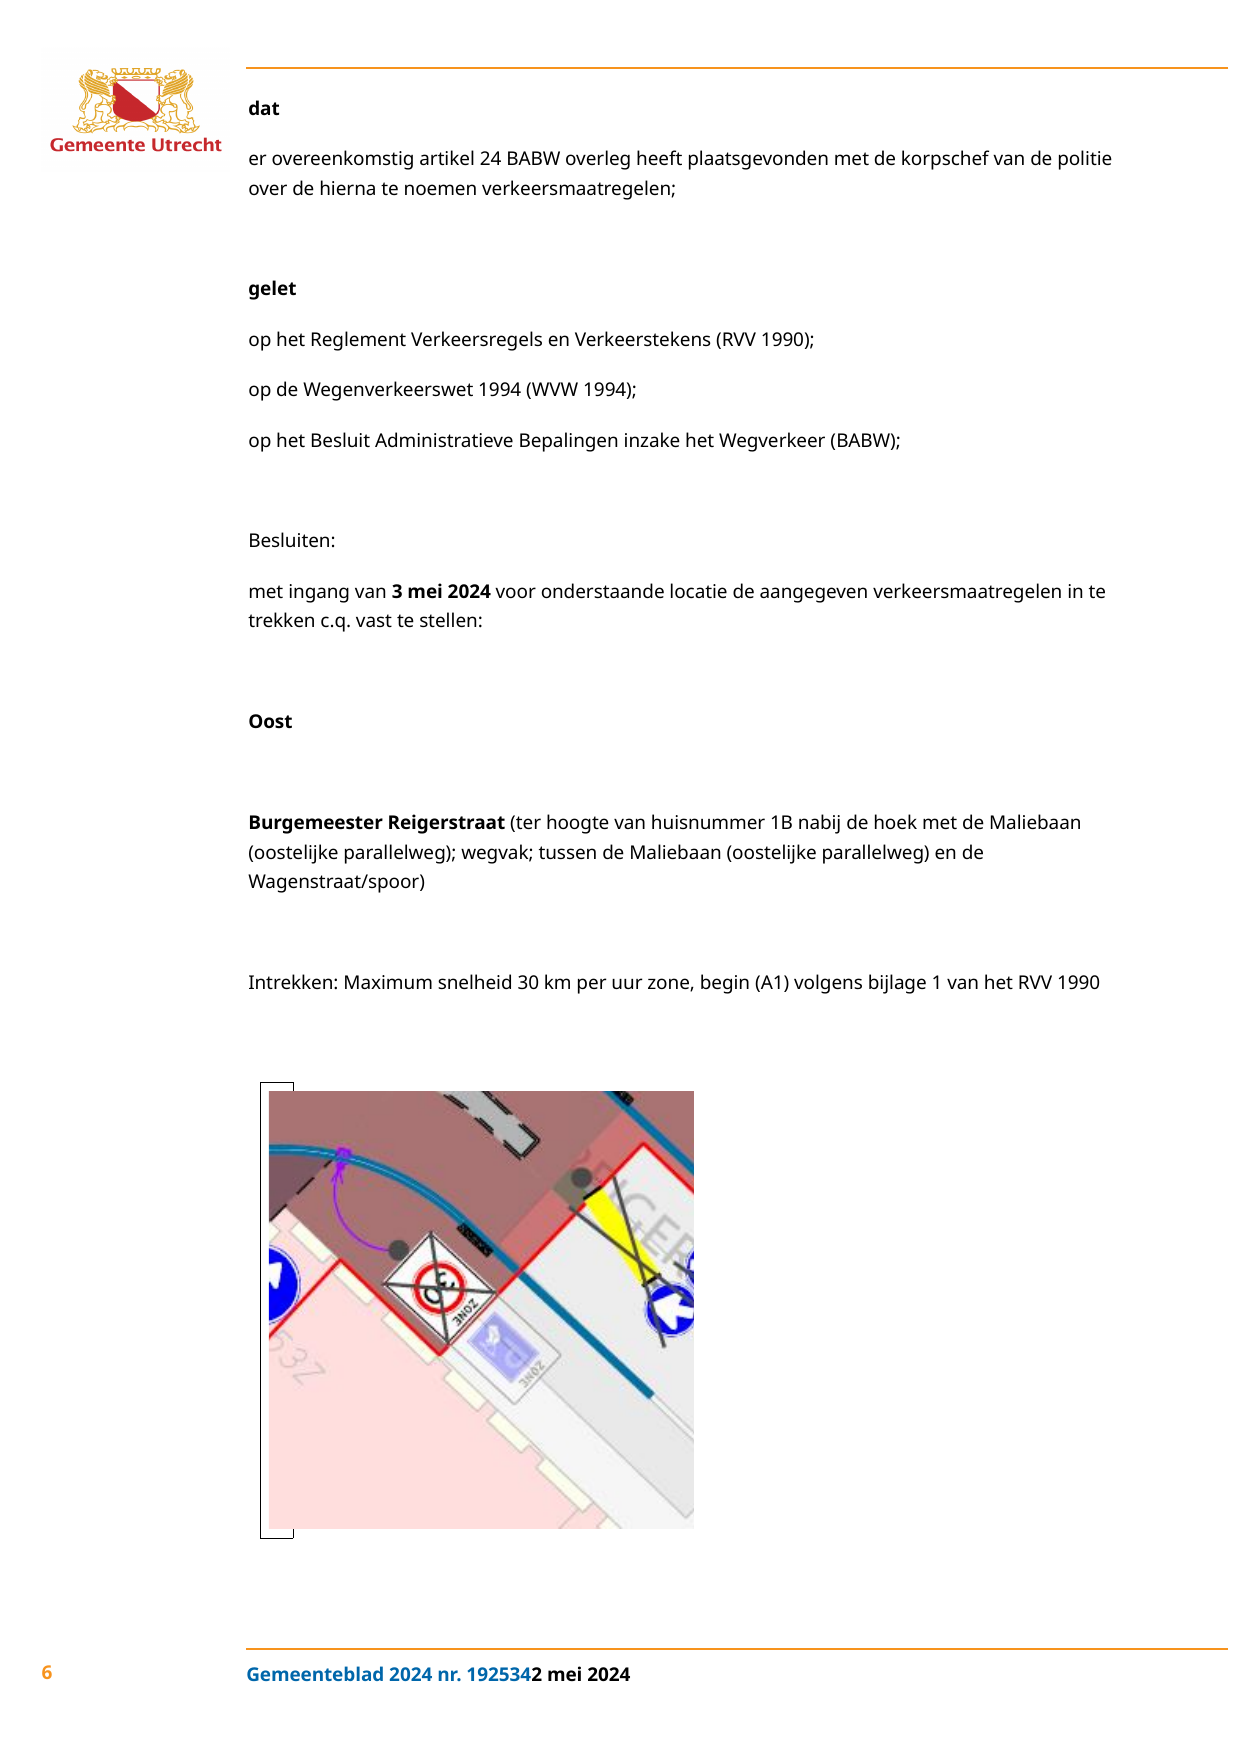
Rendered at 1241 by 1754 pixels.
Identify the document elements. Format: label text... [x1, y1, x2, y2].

picture [268, 1091, 694, 1529]
text Oost [248, 708, 1152, 734]
text op het Reglement Verkeersregels en Verkeerstekens (RVV 1990); [248, 326, 1152, 352]
text met ingang van 3 mei 2024 voor onderstaande locatie de aangegeven verkeersmaatregelen in te trekken c.q. vast te stellen: [248, 578, 1152, 633]
text Burgemeester Reigerstraat (ter hoogte van huisnummer 1B nabij de hoek met de Maliebaan (oostelijke parallelweg); wegvak; tussen de Maliebaan (oostelijke parallelweg) en de Wagenstraat/spoor) [248, 809, 1152, 894]
text Intrekken: Maximum snelheid 30 km per uur zone, begin (A1) volgens bijlage 1 van het RVV 1990 [248, 969, 1152, 995]
picture [41, 47, 231, 172]
text gelet [248, 276, 1152, 301]
text op het Besluit Administratieve Bepalingen inzake het Wegverkeer (BABW); [248, 427, 1152, 453]
text dat [248, 95, 1152, 121]
text op de Wegenverkeerswet 1994 (WVW 1994); [248, 376, 1152, 402]
text Besluiten: [248, 528, 1152, 553]
text er overeenkomstig artikel 24 BABW overleg heeft plaatsgevonden met de korpschef van de politie over de hierna te noemen verkeersmaatregelen; [248, 145, 1152, 201]
